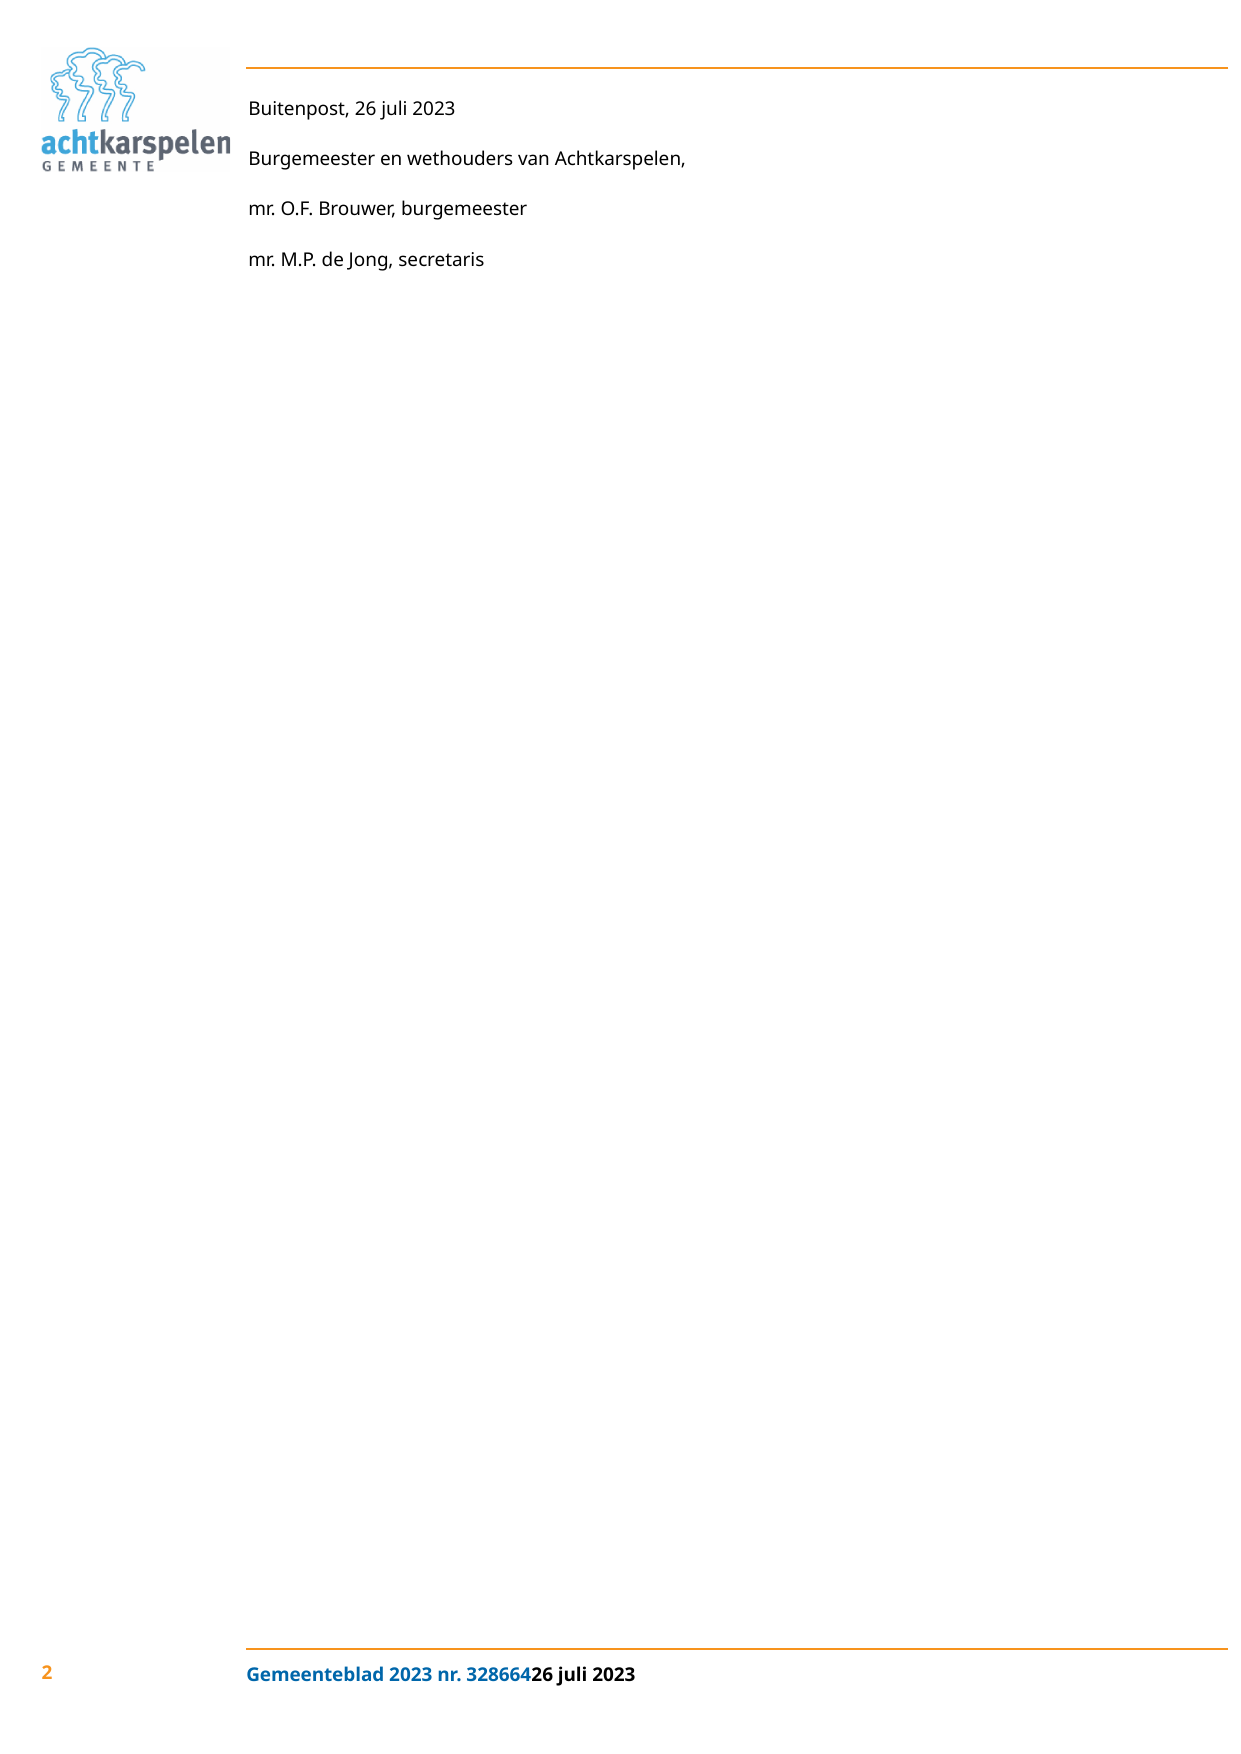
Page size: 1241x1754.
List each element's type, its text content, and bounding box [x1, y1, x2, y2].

picture [41, 47, 231, 172]
text Burgemeester en wethouders van Achtkarspelen, [248, 145, 1152, 171]
text mr. M.P. de Jong, secretaris [248, 246, 1152, 272]
text Buitenpost, 26 juli 2023 [248, 95, 1152, 121]
text mr. O.F. Brouwer, burgemeester [248, 196, 1152, 221]
